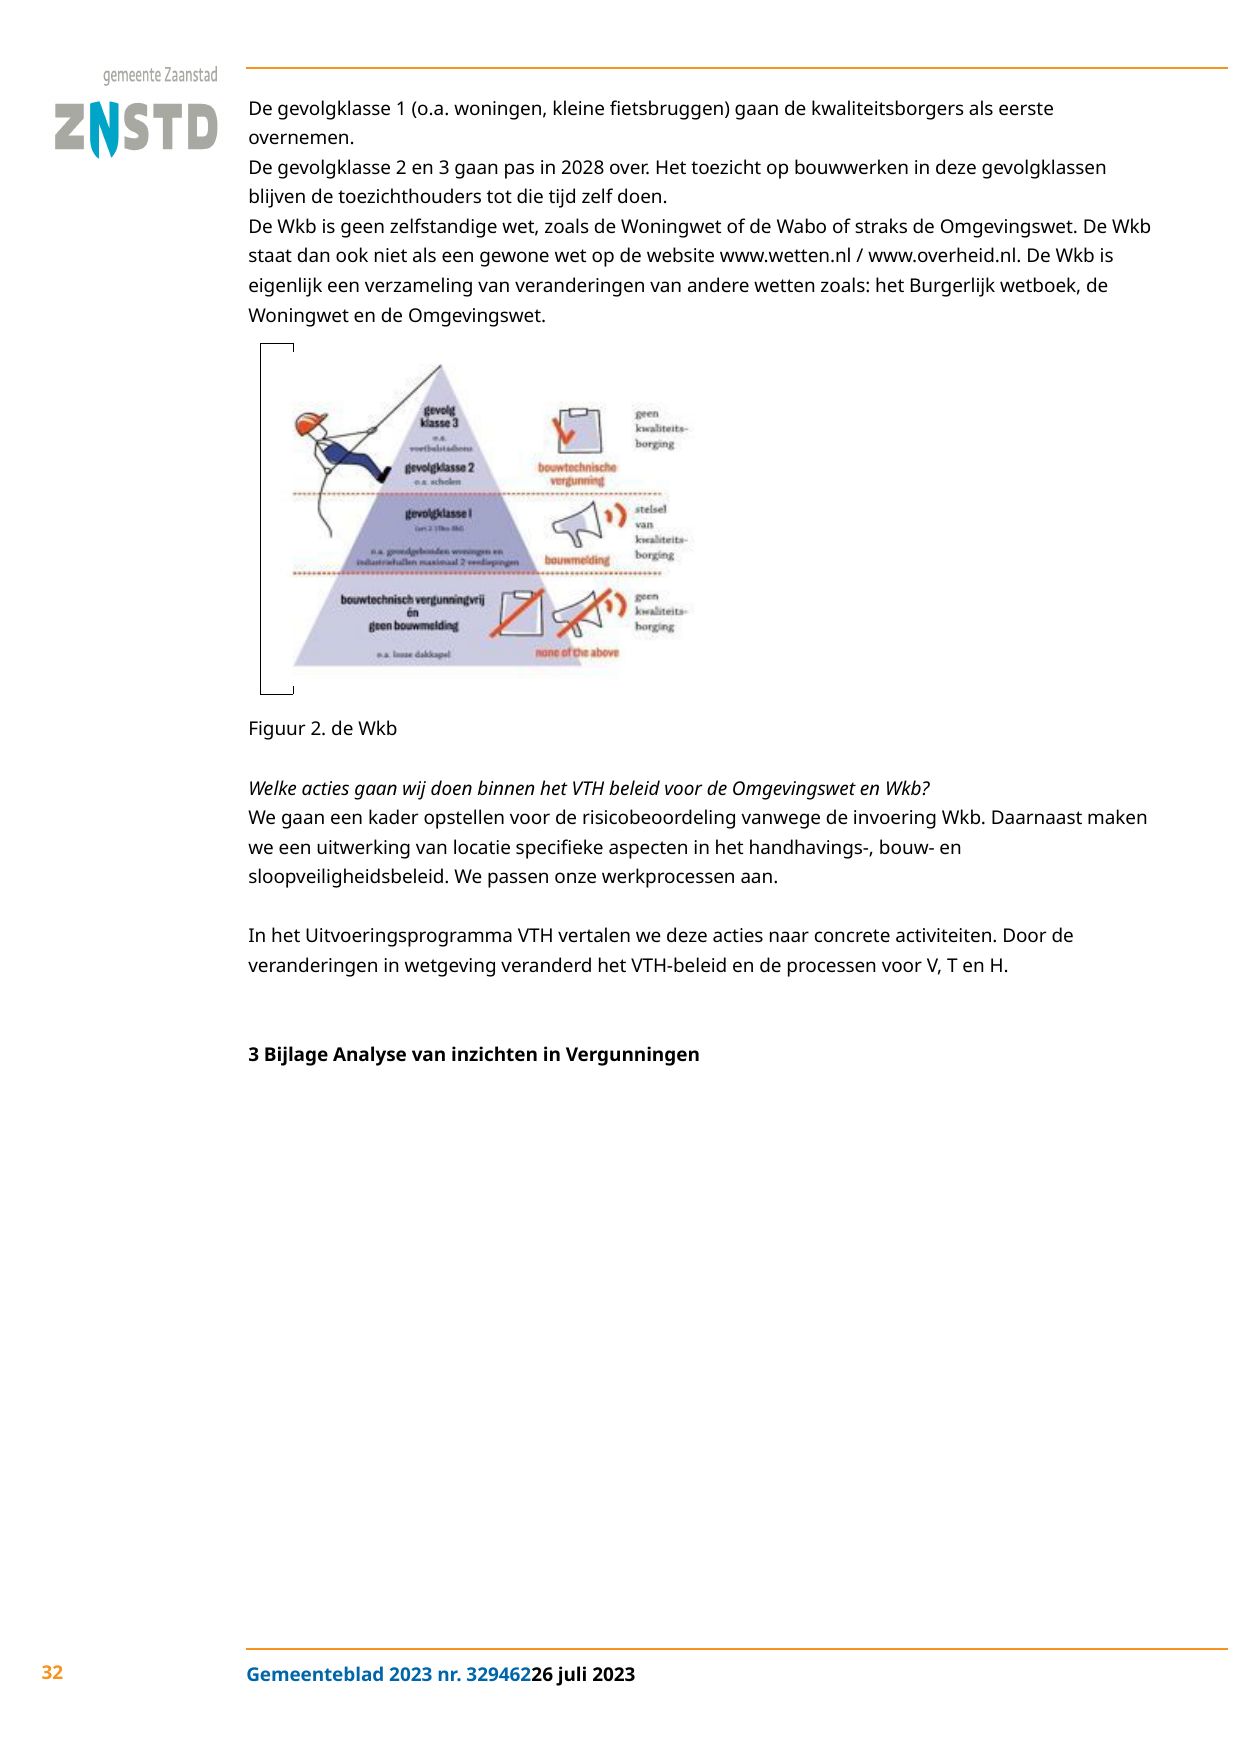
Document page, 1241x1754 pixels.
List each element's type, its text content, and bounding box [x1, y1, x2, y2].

picture [41, 47, 231, 172]
text We gaan een kader opstellen voor de risicobeoordeling vanwege de invoering Wkb. Daarnaast maken we een uitwerking van locatie specifieke aspecten in het handhavings-, bouw- en sloopveiligheidsbeleid. We passen onze werkprocessen aan. [248, 804, 1152, 889]
text De gevolgklasse 2 en 3 gaan pas in 2028 over. Het toezicht op bouwwerken in deze gevolgklassen blijven de toezichthouders tot die tijd zelf doen. [248, 154, 1152, 209]
text De gevolgklasse 1 (o.a. woningen, kleine fietsbruggen) gaan de kwaliteitsborgers als eerste overnemen. [248, 95, 1152, 150]
text In het Uitvoeringsprogramma VTH vertalen we deze acties naar concrete activiteiten. Door de veranderingen in wetgeving veranderd het VTH-beleid en de processen voor V, T en H. [248, 923, 1152, 978]
text Figuur 2. de Wkb [248, 716, 1152, 741]
text De Wkb is geen zelfstandige wet, zoals de Woningwet of de Wabo of straks de Omgevingswet. De Wkb staat dan ook niet als een gewone wet op de website www.wetten.nl / www.overheid.nl. De Wkb is eigenlijk een verzameling van veranderingen van andere wetten zoals: het Burgerlijk wetboek, de Woningwet en de Omgevingswet. [248, 213, 1152, 328]
picture [268, 352, 704, 686]
text 3 Bijlage Analyse van inzichten in Vergunningen [248, 1041, 1152, 1067]
text Welke acties gaan wij doen binnen het VTH beleid voor de Omgevingswet en Wkb? [248, 775, 1152, 801]
